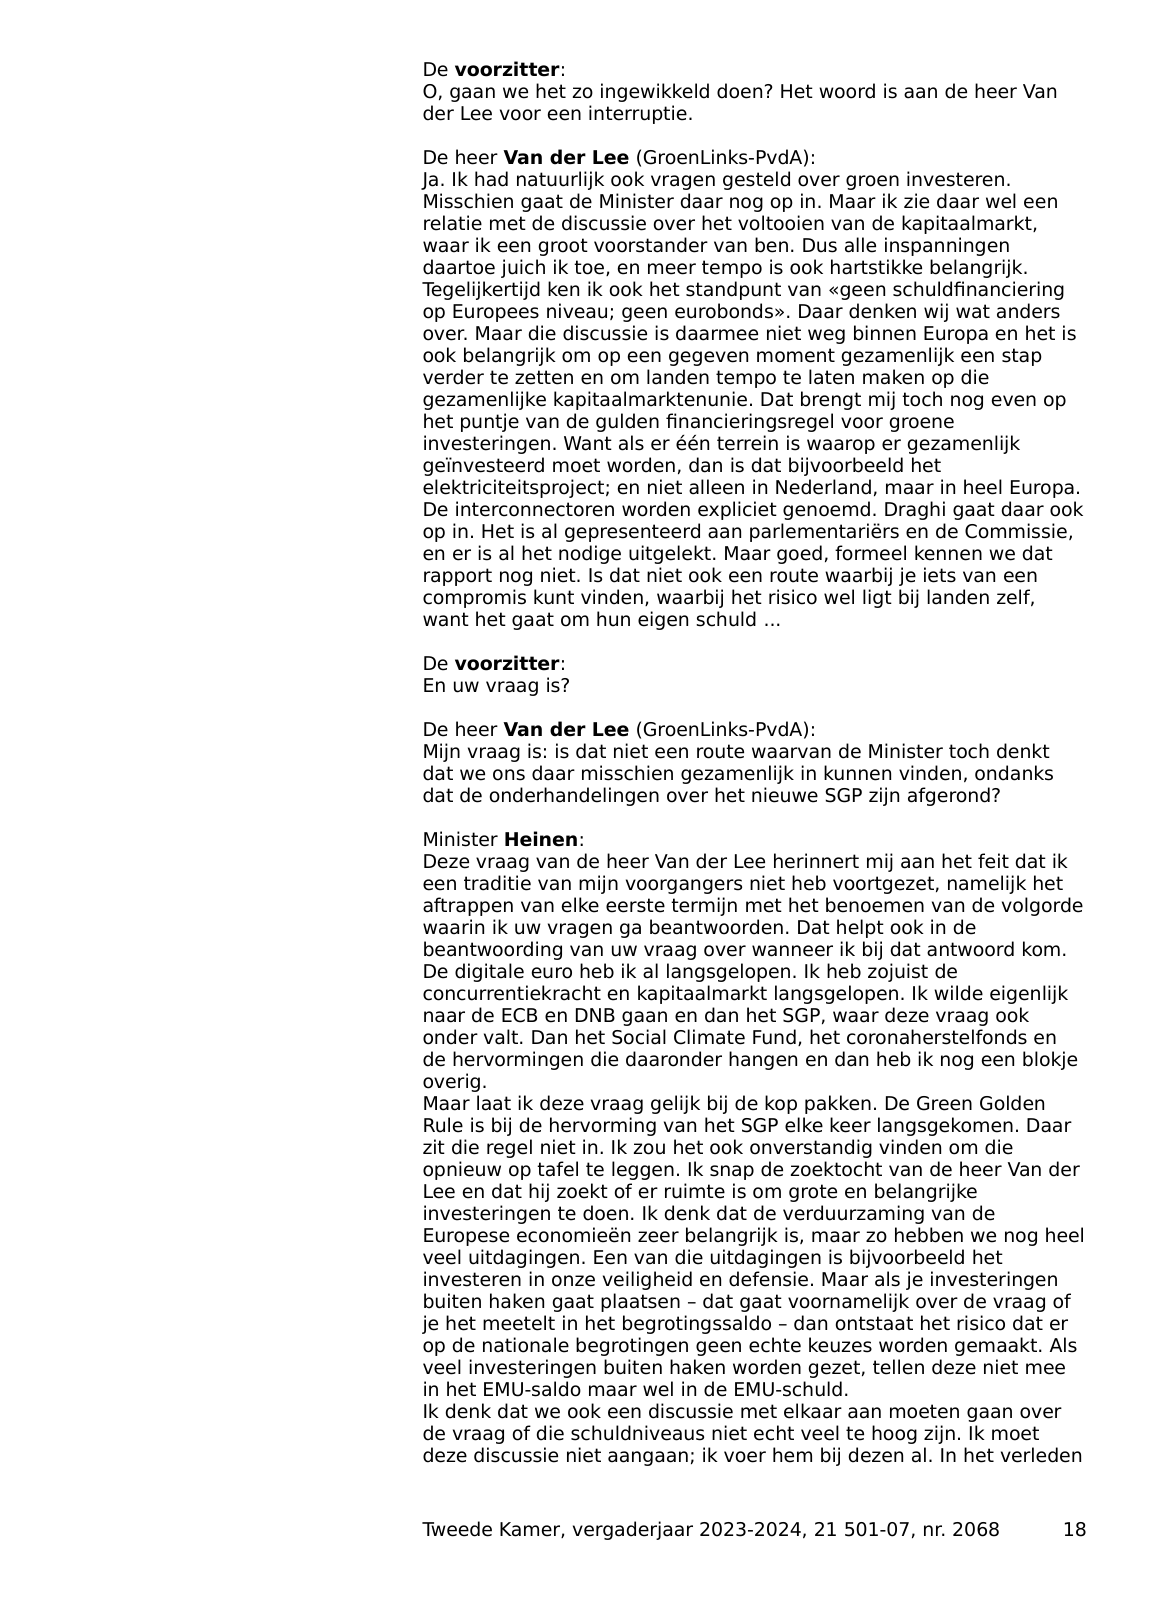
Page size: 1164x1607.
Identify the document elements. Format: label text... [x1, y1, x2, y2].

text De digitale euro heb ik al langsgelopen. Ik heb zojuist de concurrentiekracht en kapitaalmarkt langsgelopen. Ik wilde eigenlijk naar de ECB en DNB gaan en dan het SGP, waar deze vraag ook onder valt. Dan het Social Climate Fund, het coronaherstelfonds en de hervormingen die daaronder hangen en dan heb ik nog een blokje overig. [422, 961, 1087, 1093]
text Mijn vraag is: is dat niet een route waarvan de Minister toch denkt dat we ons daar misschien gezamenlijk in kunnen vinden, ondanks dat de onderhandelingen over het nieuwe SGP zijn afgerond? [422, 741, 1087, 807]
text Maar laat ik deze vraag gelijk bij de kop pakken. De Green Golden Rule is bij de hervorming van het SGP elke keer langsgekomen. Daar zit die regel niet in. Ik zou het ook onverstandig vinden om die opnieuw op tafel te leggen. Ik snap de zoektocht van de heer Van der Lee en dat hij zoekt of er ruimte is om grote en belangrijke investeringen te doen. Ik denk dat de verduurzaming van de Europese economieën zeer belangrijk is, maar zo hebben we nog heel veel uitdagingen. Een van die uitdagingen is bijvoorbeeld het investeren in onze veiligheid en defensie. Maar als je investeringen buiten haken gaat plaatsen – dat gaat voornamelijk over de vraag of je het meetelt in het begrotingssaldo – dan ontstaat het risico dat er op de nationale begrotingen geen echte keuzes worden gemaakt. Als veel investeringen buiten haken worden gezet, tellen deze niet mee in het EMU-saldo maar wel in de EMU-schuld. [422, 1093, 1087, 1401]
text O, gaan we het zo ingewikkeld doen? Het woord is aan de heer Van der Lee voor een interruptie. [422, 81, 1087, 125]
text De heer Van der Lee (GroenLinks-PvdA): [422, 719, 1087, 741]
text Deze vraag van de heer Van der Lee herinnert mij aan het feit dat ik een traditie van mijn voorgangers niet heb voortgezet, namelijk het aftrappen van elke eerste termijn met het benoemen van de volgorde waarin ik uw vragen ga beantwoorden. Dat helpt ook in de beantwoording van uw vraag over wanneer ik bij dat antwoord kom. [422, 851, 1087, 961]
text De heer Van der Lee (GroenLinks-PvdA): [422, 147, 1087, 169]
text Minister Heinen: [422, 829, 1087, 851]
text De voorzitter: [422, 653, 1087, 675]
text De voorzitter: [422, 59, 1087, 81]
text Ik denk dat we ook een discussie met elkaar aan moeten gaan over de vraag of die schuldniveaus niet echt veel te hoog zijn. Ik moet deze discussie niet aangaan; ik voer hem bij dezen al. In het verleden [422, 1401, 1087, 1467]
text Ja. Ik had natuurlijk ook vragen gesteld over groen investeren. Misschien gaat de Minister daar nog op in. Maar ik zie daar wel een relatie met de discussie over het voltooien van de kapitaalmarkt, waar ik een groot voorstander van ben. Dus alle inspanningen daartoe juich ik toe, en meer tempo is ook hartstikke belangrijk. Tegelijkertijd ken ik ook het standpunt van «geen schuldfinanciering op Europees niveau; geen eurobonds». Daar denken wij wat anders over. Maar die discussie is daarmee niet weg binnen Europa en het is ook belangrijk om op een gegeven moment gezamenlijk een stap verder te zetten en om landen tempo te laten maken op die gezamenlijke kapitaalmarktenunie. Dat brengt mij toch nog even op het puntje van de gulden financieringsregel voor groene investeringen. Want als er één terrein is waarop er gezamenlijk geïnvesteerd moet worden, dan is dat bijvoorbeeld het elektriciteitsproject; en niet alleen in Nederland, maar in heel Europa. De interconnectoren worden expliciet genoemd. Draghi gaat daar ook op in. Het is al gepresenteerd aan parlementariërs en de Commissie, en er is al het nodige uitgelekt. Maar goed, formeel kennen we dat rapport nog niet. Is dat niet ook een route waarbij je iets van een compromis kunt vinden, waarbij het risico wel ligt bij landen zelf, want het gaat om hun eigen schuld ... [422, 169, 1087, 631]
text En uw vraag is? [422, 675, 1087, 697]
